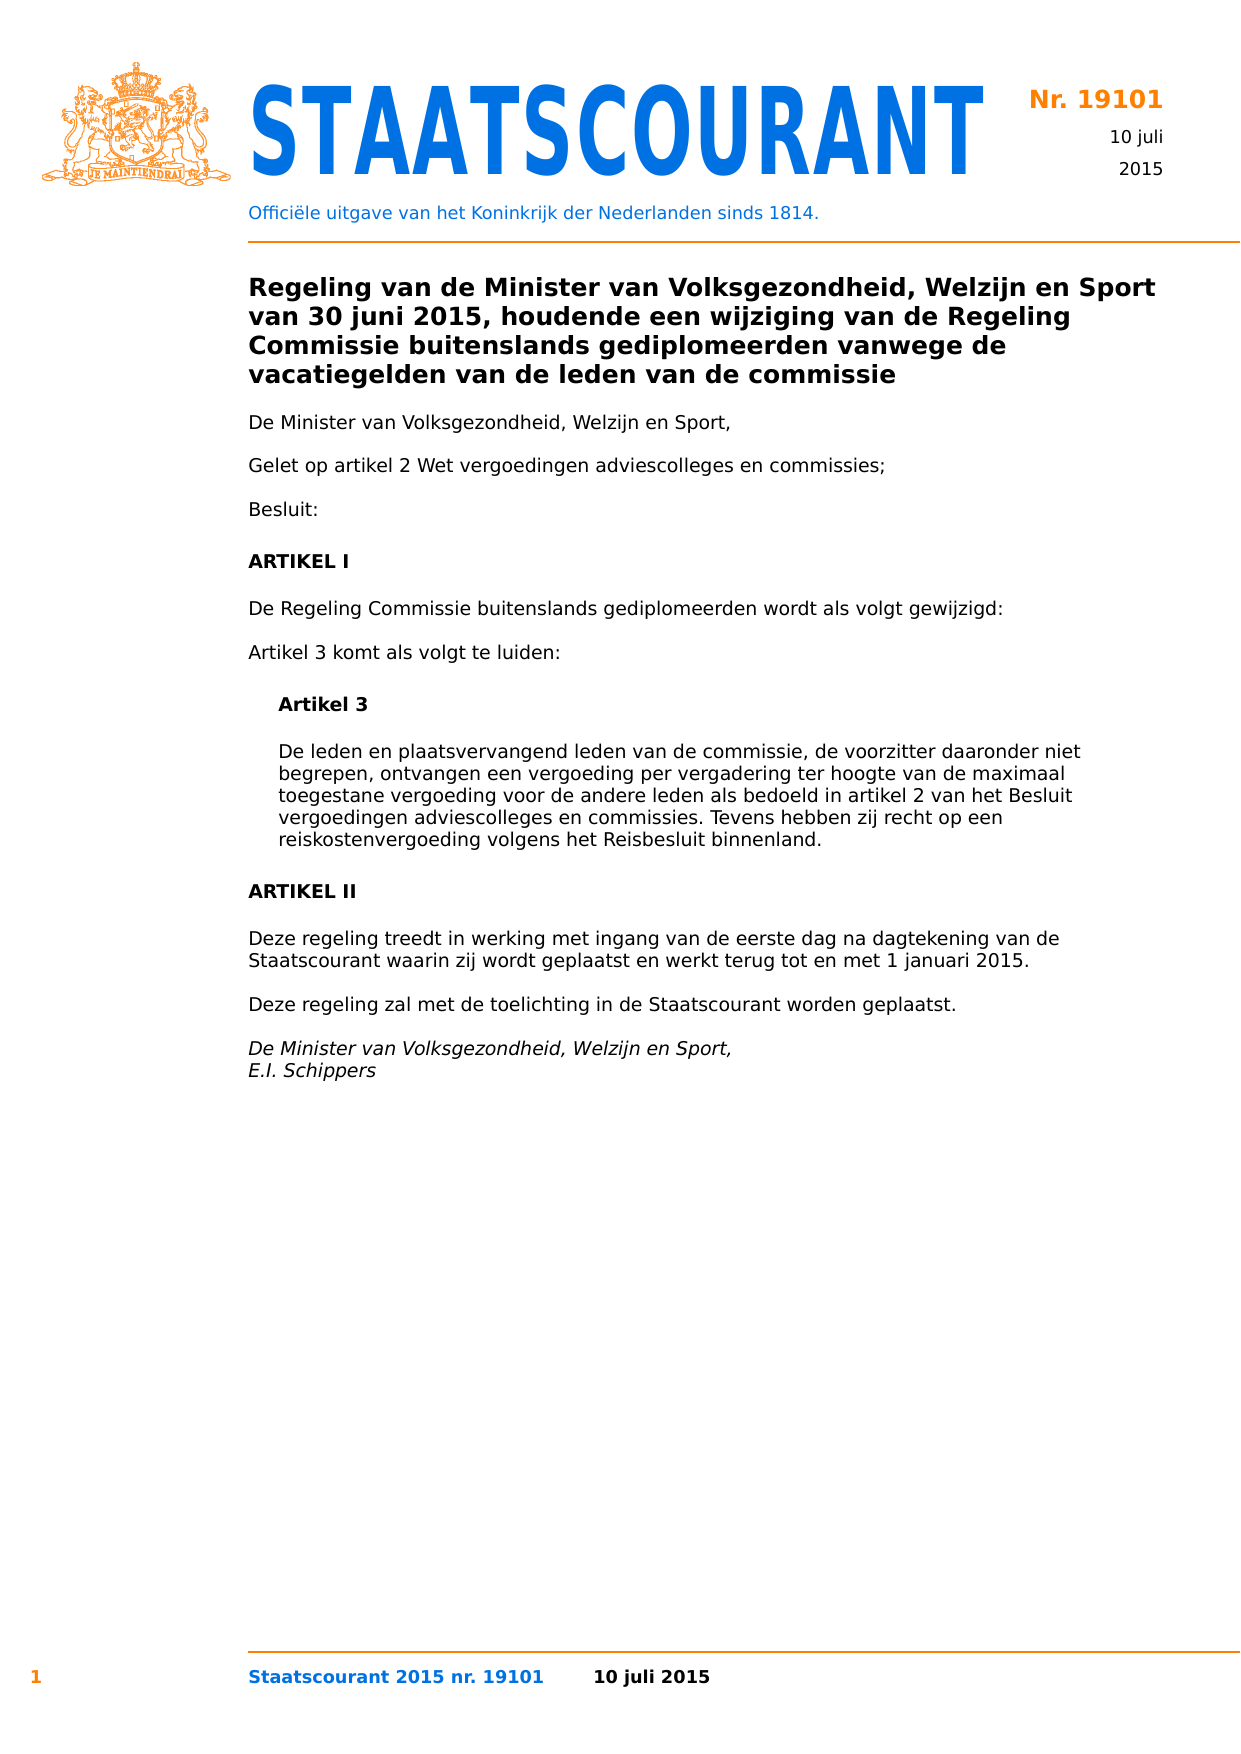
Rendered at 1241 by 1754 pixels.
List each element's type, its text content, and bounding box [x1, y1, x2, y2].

text Deze regeling treedt in werking met ingang van de eerste dag na dagtekening van de Staatscourant waarin zij wordt geplaatst en werkt terug tot en met 1 januari 2015. [248, 928, 1163, 972]
text De Minister van Volksgezondheid, Welzijn en Sport, E.I. Schippers [248, 1038, 1163, 1082]
subtitle Regeling van de Minister van Volksgezondheid, Welzijn en Sport van 30 juni 2015, houdende een wijziging van de Regeling Commissie buitenslands gediplomeerden vanwege de vacatiegelden van de leden van de commissie [248, 273, 1163, 390]
text Artikel 3 komt als volgt te luiden: [248, 642, 1163, 664]
text Besluit: [248, 499, 1163, 521]
text Gelet op artikel 2 Wet vergoedingen adviescolleges en commissies; [248, 455, 1163, 477]
subtitle Artikel 3 [278, 694, 1163, 716]
text Deze regeling zal met de toelichting in de Staatscourant worden geplaatst. [248, 994, 1163, 1016]
subtitle ARTIKEL I [248, 551, 1163, 573]
table_header Nr. 19101 [998, 62, 1240, 121]
text De leden en plaatsvervangend leden van de commissie, de voorzitter daaronder niet begrepen, ontvangen een vergoeding per vergadering ter hoogte van de maximaal toegestane vergoeding voor de andere leden als bedoeld in artikel 2 van het Besluit vergoedingen adviescolleges en commissies. Tevens hebben zij recht op een reiskostenvergoeding volgens het Reisbesluit binnenland. [278, 741, 1163, 851]
table_cell Officiële uitgave van het Koninkrijk der Nederlanden sinds 1814. [248, 203, 1240, 241]
text De Minister van Volksgezondheid, Welzijn en Sport, [248, 412, 1163, 433]
text De Regeling Commissie buitenslands gediplomeerden wordt als volgt gewijzigd: [248, 598, 1163, 620]
table_header STAATSCOURANT [248, 62, 998, 203]
subtitle ARTIKEL II [248, 881, 1163, 903]
picture [41, 62, 231, 186]
table_cell 10 juli [998, 121, 1240, 153]
table_cell 2015 [998, 153, 1240, 203]
table_header [25, 62, 248, 241]
